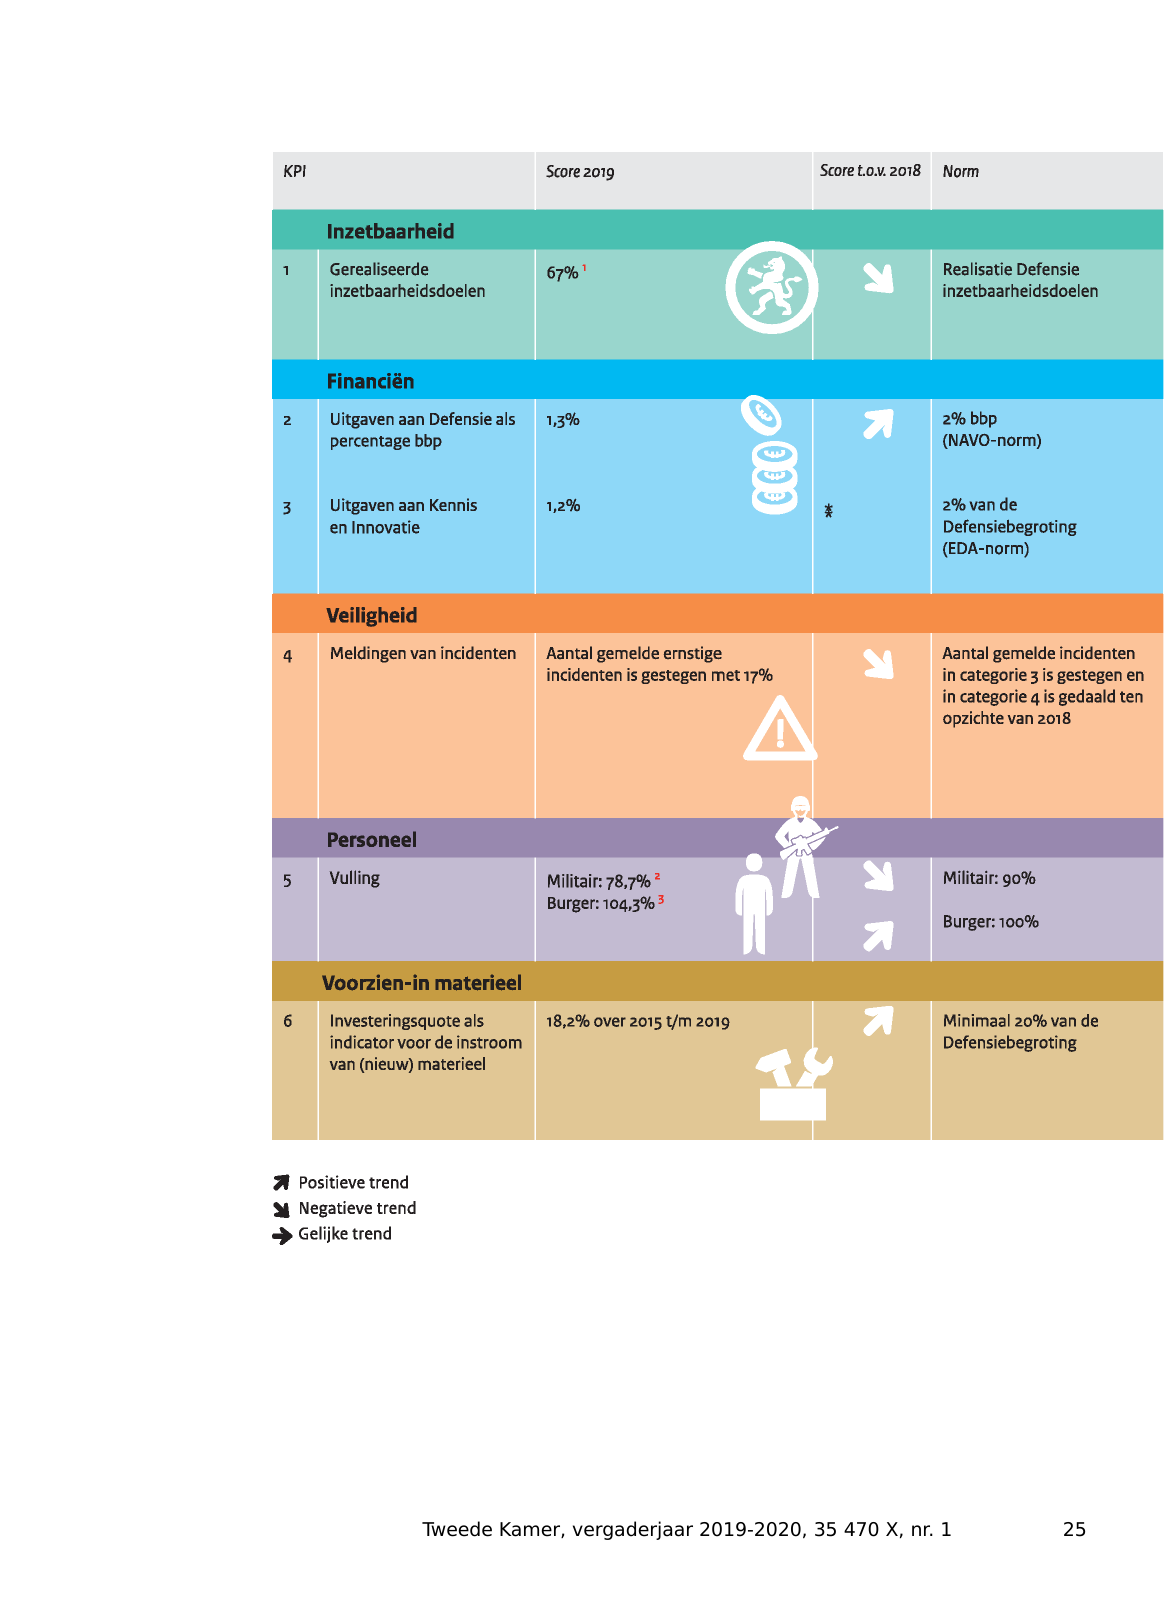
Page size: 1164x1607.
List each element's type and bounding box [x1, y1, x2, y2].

picture [393, 380, 401, 388]
picture [271, 152, 1164, 359]
picture [367, 378, 375, 388]
picture [271, 396, 1164, 1245]
picture [345, 378, 353, 388]
picture [329, 374, 335, 388]
picture [405, 378, 413, 388]
picture [379, 380, 385, 388]
